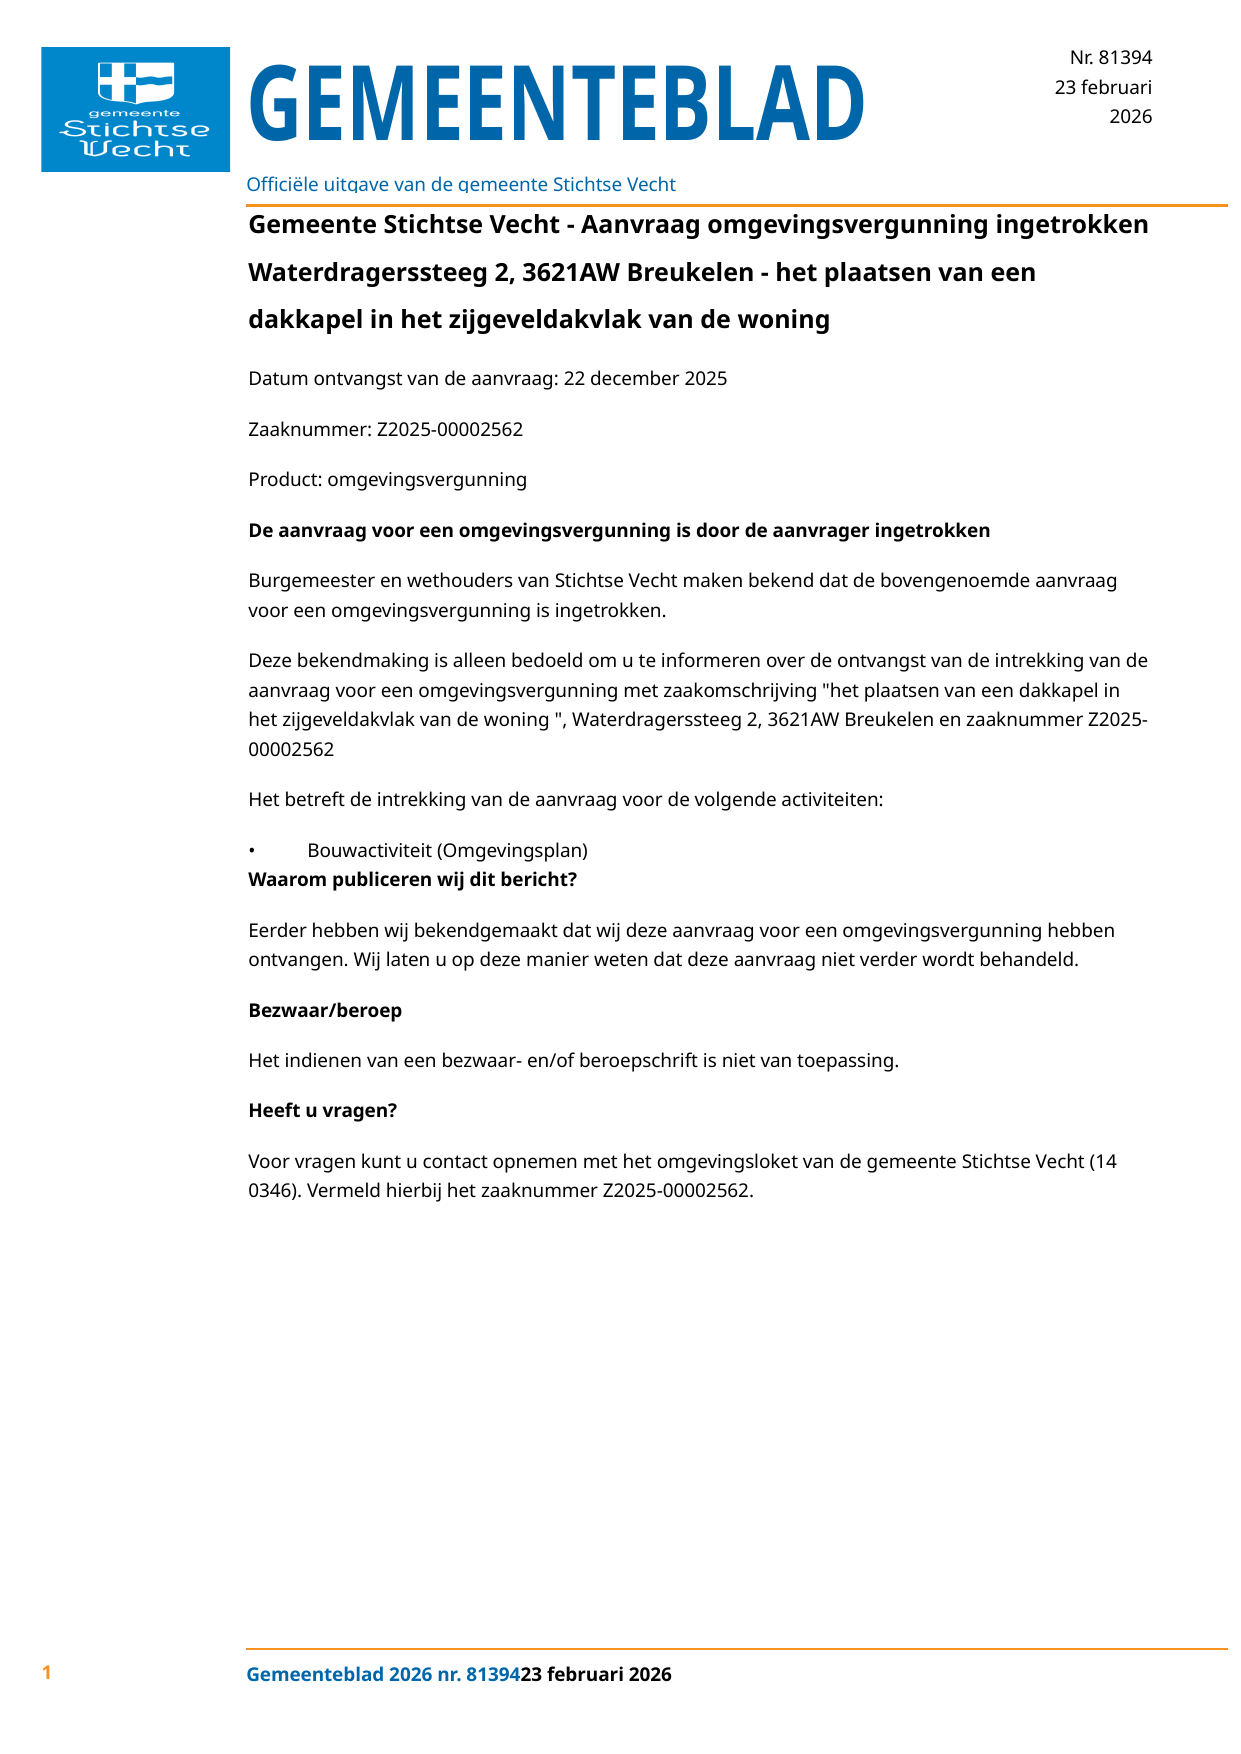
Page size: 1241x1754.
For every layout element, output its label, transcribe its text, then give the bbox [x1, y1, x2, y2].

text Eerder hebben wij bekendgemaakt dat wij deze aanvraag voor een omgevingsvergunning hebben ontvangen. Wij laten u op deze manier weten dat deze aanvraag niet verder wordt behandeld. [248, 917, 1152, 972]
text Burgemeester en wethouders van Stichtse Vecht maken bekend dat de bovengenoemde aanvraag voor een omgevingsvergunning is ingetrokken. [248, 567, 1152, 622]
text Gemeente Stichtse Vecht - Aanvraag omgevingsvergunning ingetrokken Waterdragerssteeg 2, 3621AW Breukelen - het plaatsen van een dakkapel in het zijgeveldakvlak van de woning [248, 207, 1152, 336]
picture [99, 63, 135, 101]
text Datum ontvangst van de aanvraag: 22 december 2025 [248, 366, 1152, 391]
text Heeft u vragen? [248, 1098, 1152, 1123]
text Voor vragen kunt u contact opnemen met het omgevingsloket van de gemeente Stichtse Vecht (14 0346). Vermeld hierbij het zaaknummer Z2025-00002562. [248, 1148, 1152, 1203]
text Deze bekendmaking is alleen bedoeld om u te informeren over de ontvangst van de intrekking van de aanvraag voor een omgevingsvergunning met zaakomschrijving "het plaatsen van een dakkapel in het zijgeveldakvlak van de woning ", Waterdragerssteeg 2, 3621AW Breukelen en zaaknummer Z2025-00002562 [248, 647, 1152, 762]
text Zaaknummer: Z2025-00002562 [248, 416, 1152, 442]
list Bouwactiviteit (Omgevingsplan) [248, 837, 1152, 862]
text Bezwaar/beroep [248, 997, 1152, 1022]
text Product: omgevingsvergunning [248, 466, 1152, 492]
picture [137, 63, 174, 103]
text Het betreft de intrekking van de aanvraag voor de volgende activiteiten: [248, 786, 1152, 812]
text Het indienen van een bezwaar- en/of beroepschrift is niet van toepassing. [248, 1047, 1152, 1073]
text De aanvraag voor een omgevingsvergunning is door de aanvrager ingetrokken [248, 517, 1152, 542]
text Waarom publiceren wij dit bericht? [248, 866, 1152, 892]
